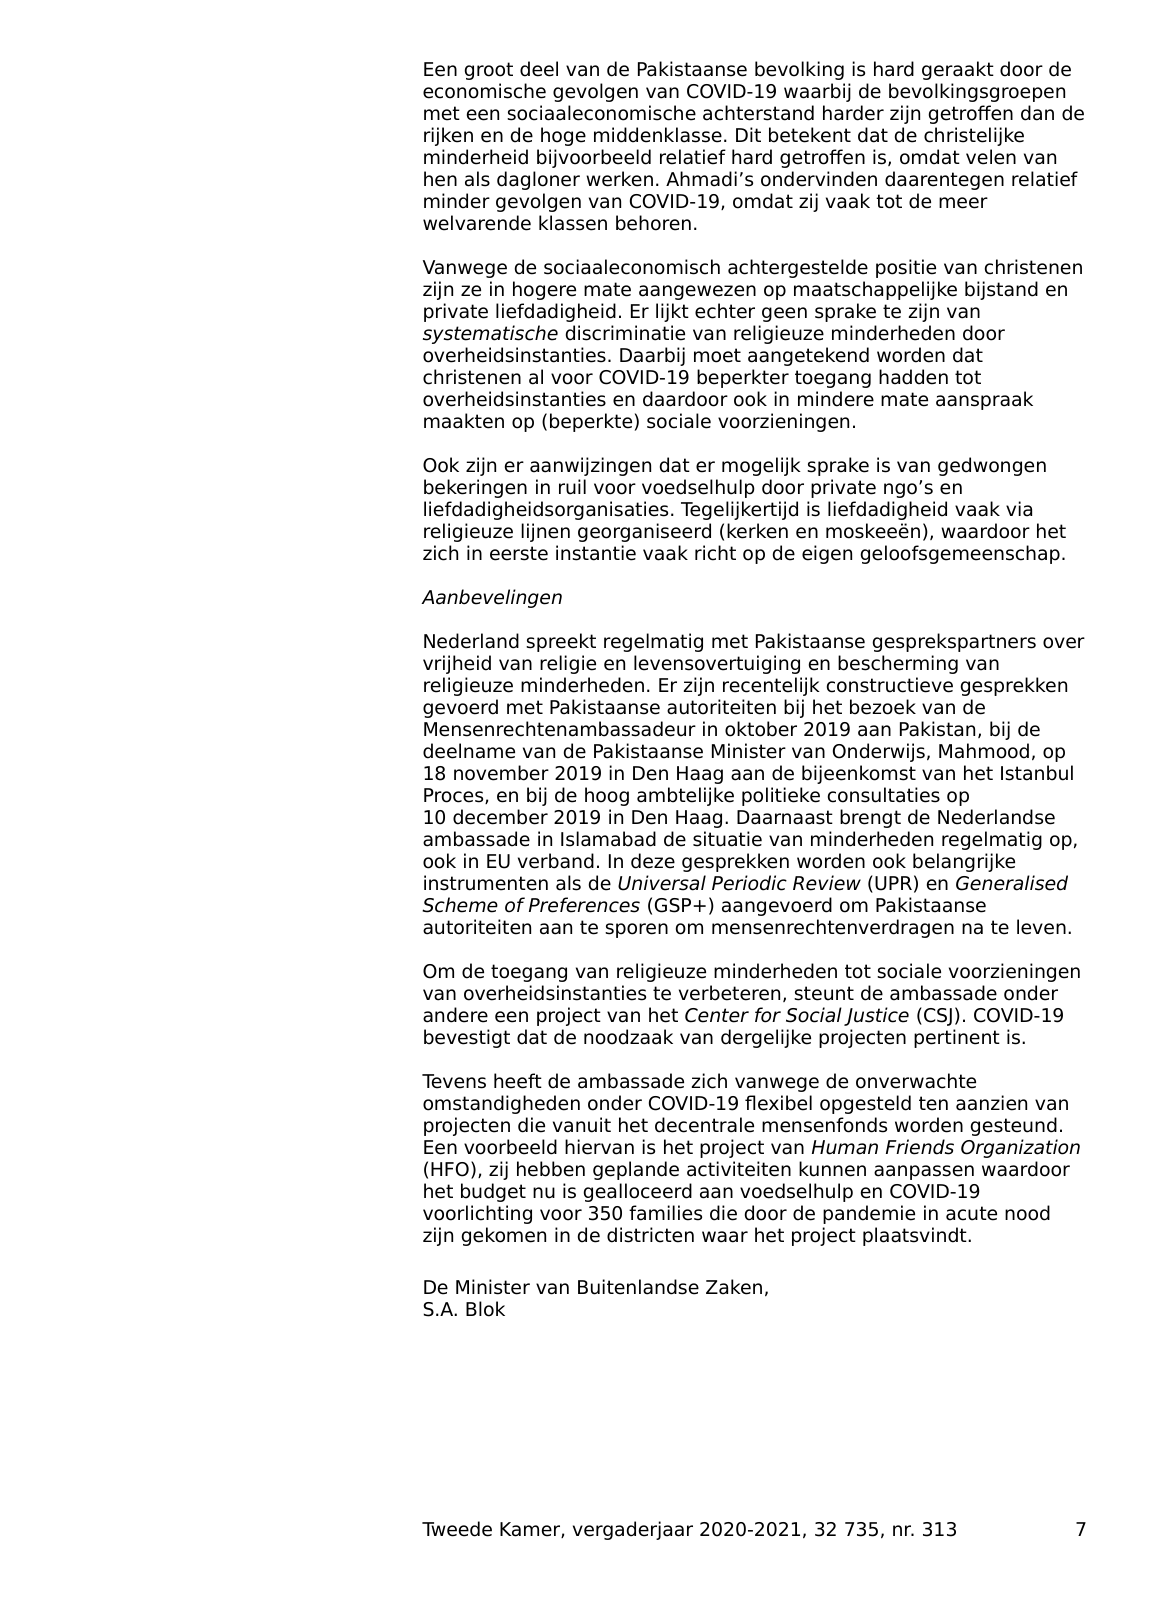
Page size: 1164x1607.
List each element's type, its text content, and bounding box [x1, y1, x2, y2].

text Nederland spreekt regelmatig met Pakistaanse gesprekspartners over vrijheid van religie en levensovertuiging en bescherming van religieuze minderheden. Er zijn recentelijk constructieve gesprekken gevoerd met Pakistaanse autoriteiten bij het bezoek van de Mensenrechtenambassadeur in oktober 2019 aan Pakistan, bij de deelname van de Pakistaanse Minister van Onderwijs, Mahmood, op 18 november 2019 in Den Haag aan de bijeenkomst van het Istanbul Proces, en bij de hoog ambtelijke politieke consultaties op 10 december 2019 in Den Haag. Daarnaast brengt de Nederlandse ambassade in Islamabad de situatie van minderheden regelmatig op, ook in EU verband. In deze gesprekken worden ook belangrijke instrumenten als de Universal Periodic Review (UPR) en Generalised Scheme of Preferences (GSP+) aangevoerd om Pakistaanse autoriteiten aan te sporen om mensenrechtenverdragen na te leven. [422, 631, 1087, 939]
subtitle Aanbevelingen [422, 587, 1087, 609]
text Ook zijn er aanwijzingen dat er mogelijk sprake is van gedwongen bekeringen in ruil voor voedselhulp door private ngo’s en liefdadigheidsorganisaties. Tegelijkertijd is liefdadigheid vaak via religieuze lijnen georganiseerd (kerken en moskeeën), waardoor het zich in eerste instantie vaak richt op de eigen geloofsgemeenschap. [422, 455, 1087, 565]
text Een groot deel van de Pakistaanse bevolking is hard geraakt door de economische gevolgen van COVID-19 waarbij de bevolkingsgroepen met een sociaaleconomische achterstand harder zijn getroffen dan de rijken en de hoge middenklasse. Dit betekent dat de christelijke minderheid bijvoorbeeld relatief hard getroffen is, omdat velen van hen als dagloner werken. Ahmadi’s ondervinden daarentegen relatief minder gevolgen van COVID-19, omdat zij vaak tot de meer welvarende klassen behoren. [422, 59, 1087, 235]
text Tevens heeft de ambassade zich vanwege de onverwachte omstandigheden onder COVID-19 flexibel opgesteld ten aanzien van projecten die vanuit het decentrale mensenfonds worden gesteund. Een voorbeeld hiervan is het project van Human Friends Organization (HFO), zij hebben geplande activiteiten kunnen aanpassen waardoor het budget nu is gealloceerd aan voedselhulp en COVID-19 voorlichting voor 350 families die door de pandemie in acute nood zijn gekomen in de districten waar het project plaatsvindt. [422, 1071, 1087, 1247]
text Vanwege de sociaaleconomisch achtergestelde positie van christenen zijn ze in hogere mate aangewezen op maatschappelijke bijstand en private liefdadigheid. Er lijkt echter geen sprake te zijn van systematische discriminatie van religieuze minderheden door overheidsinstanties. Daarbij moet aangetekend worden dat christenen al voor COVID-19 beperkter toegang hadden tot overheidsinstanties en daardoor ook in mindere mate aanspraak maakten op (beperkte) sociale voorzieningen. [422, 257, 1087, 433]
text Om de toegang van religieuze minderheden tot sociale voorzieningen van overheidsinstanties te verbeteren, steunt de ambassade onder andere een project van het Center for Social Justice (CSJ). COVID-19 bevestigt dat de noodzaak van dergelijke projecten pertinent is. [422, 961, 1087, 1049]
text De Minister van Buitenlandse Zaken, S.A. Blok [422, 1277, 1087, 1321]
